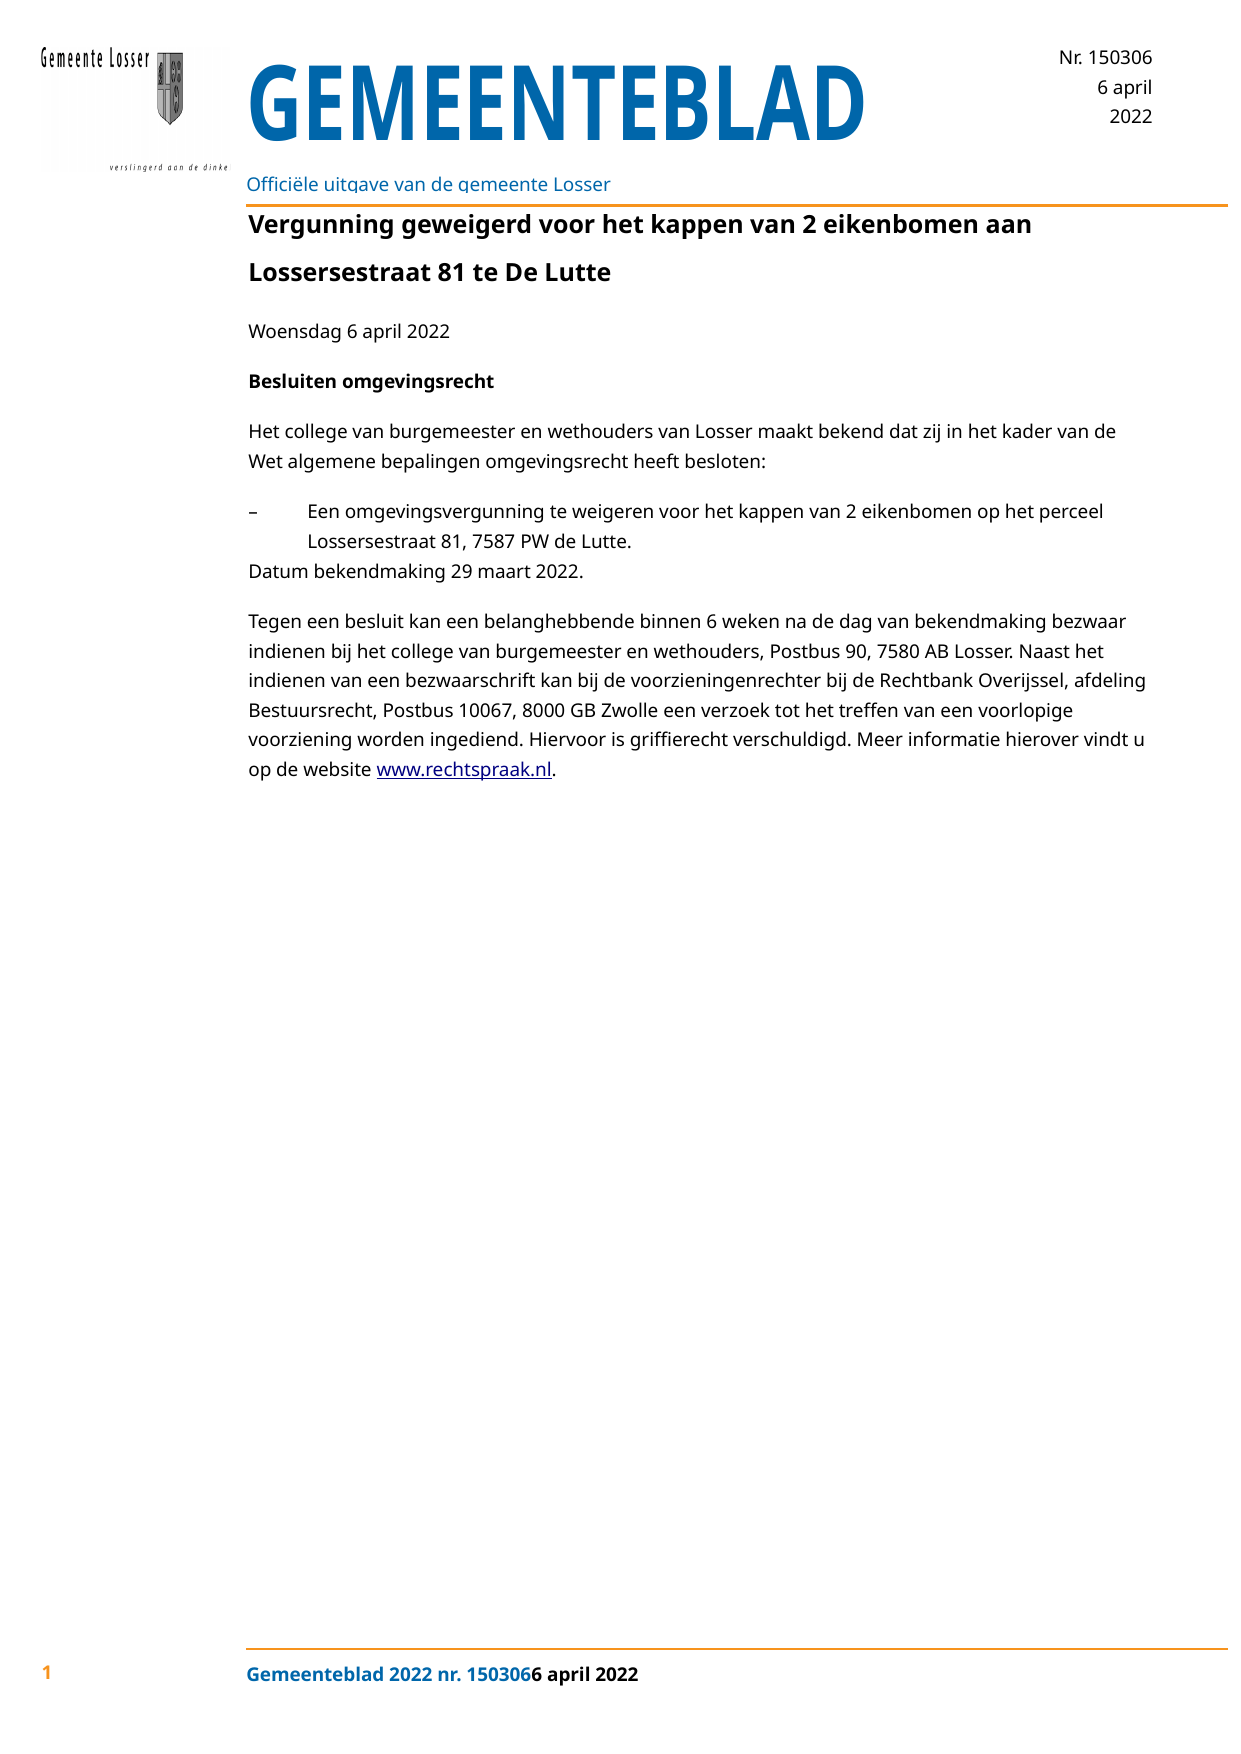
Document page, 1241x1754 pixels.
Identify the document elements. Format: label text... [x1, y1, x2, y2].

text Datum bekendmaking 29 maart 2022. [248, 558, 1152, 584]
text Het college van burgemeester en wethouders van Losser maakt bekend dat zij in het kader van de Wet algemene bepalingen omgevingsrecht heeft besloten: [248, 419, 1152, 474]
text Besluiten omgevingsrecht [248, 368, 1152, 394]
picture [41, 47, 231, 172]
text Woensdag 6 april 2022 [248, 318, 1152, 344]
list Een omgevingsvergunning te weigeren voor het kappen van 2 eikenbomen op het perceel Lossersestraat 81, 7587 PW de Lutte. [248, 499, 1152, 554]
text Tegen een besluit kan een belanghebbende binnen 6 weken na de dag van bekendmaking bezwaar indienen bij het college van burgemeester en wethouders, Postbus 90, 7580 AB Losser. Naast het indienen van een bezwaarschrift kan bij de voorzieningenrechter bij de Rechtbank Overijssel, afdeling Bestuursrecht, Postbus 10067, 8000 GB Zwolle een verzoek tot het treffen van een voorlopige voorziening worden ingediend. Hiervoor is griffierecht verschuldigd. Meer informatie hierover vindt u op de website www.rechtspraak.nl. [248, 608, 1152, 782]
text Vergunning geweigerd voor het kappen van 2 eikenbomen aan Lossersestraat 81 te De Lutte [248, 207, 1152, 288]
